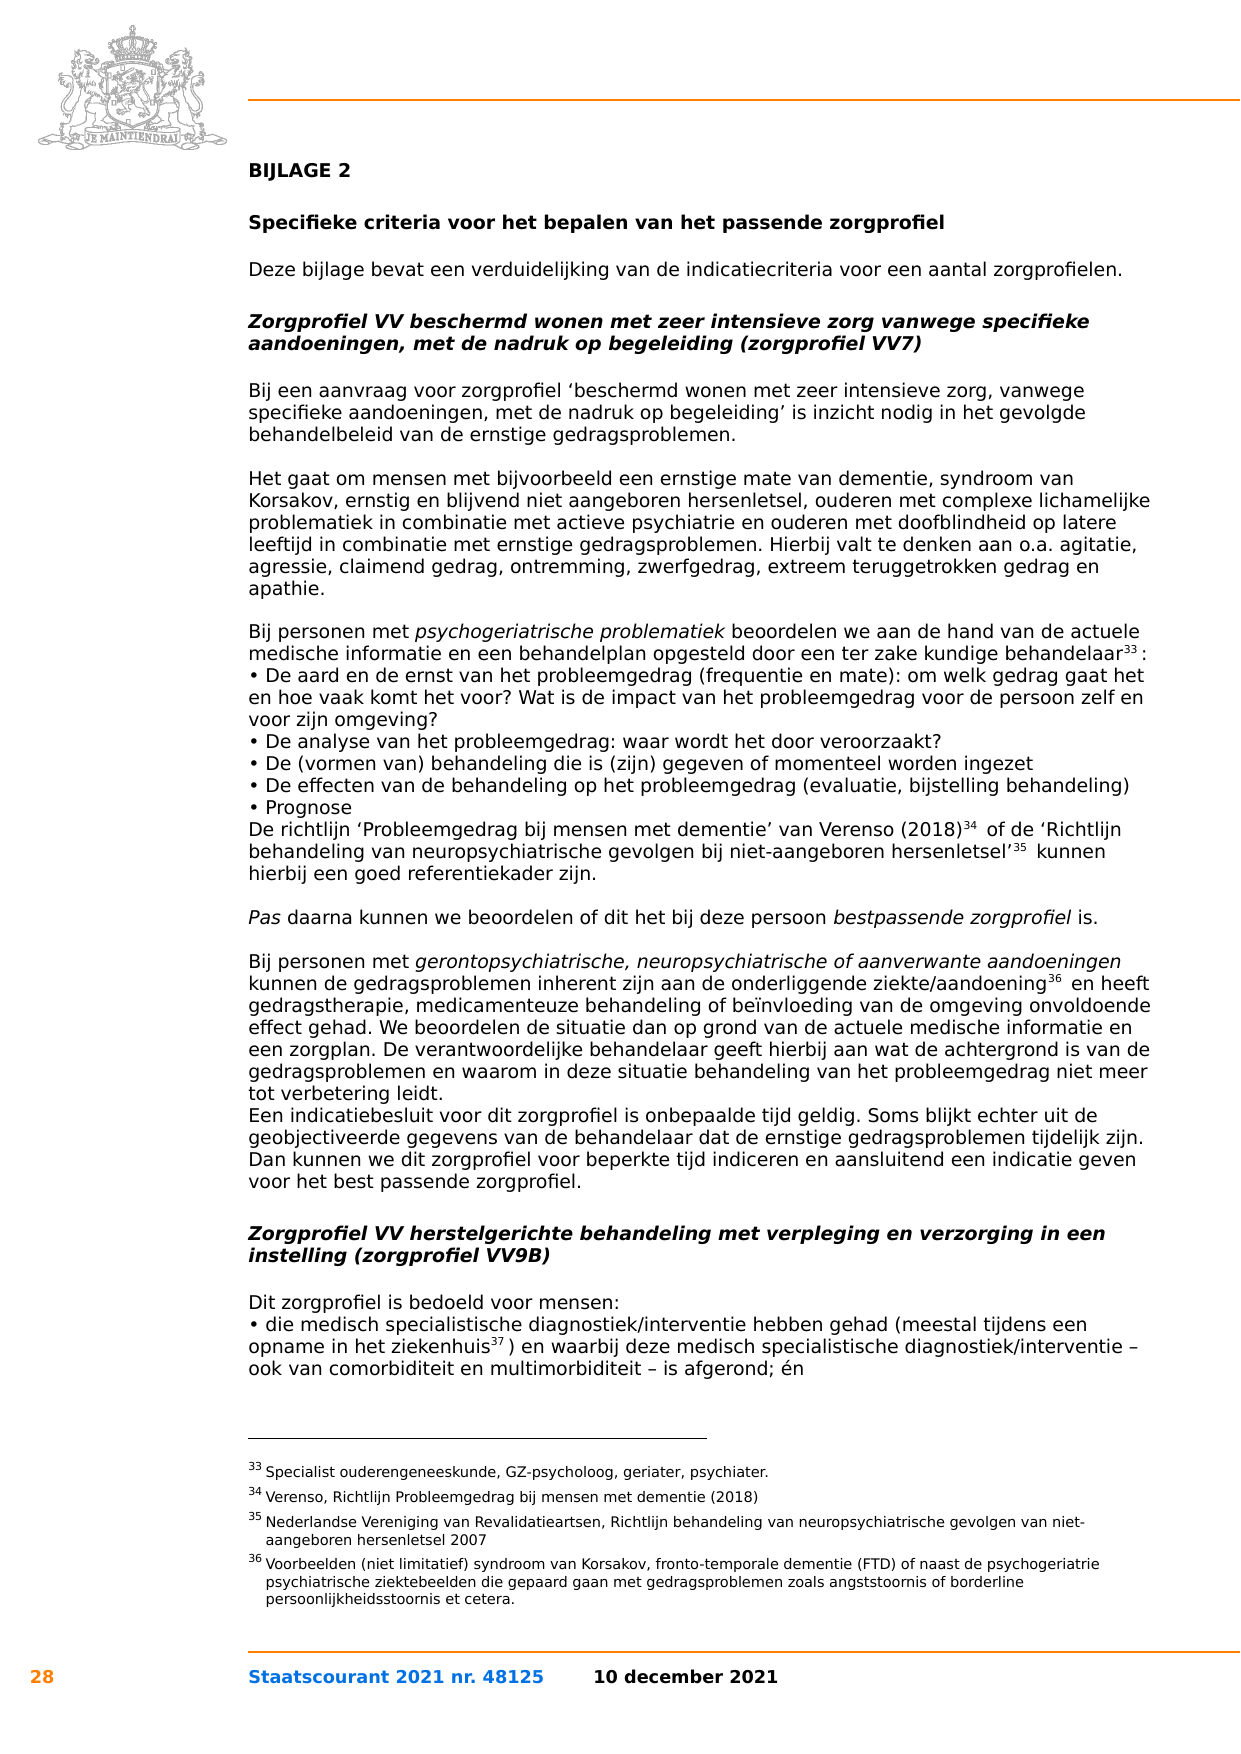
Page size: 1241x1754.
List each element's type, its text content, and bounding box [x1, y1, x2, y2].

text Bij personen met gerontopsychiatrische, neuropsychiatrische of aanverwante aandoeningen kunnen de gedragsproblemen inherent zijn aan de onderliggende ziekte/aandoening en heeft gedragstherapie, medicamenteuze behandeling of beïnvloeding van de omgeving onvoldoende effect gehad. We beoordelen de situatie dan op grond van de actuele medische informatie en een zorgplan. De verantwoordelijke behandelaar geeft hierbij aan wat de achtergrond is van de gedragsproblemen en waarom in deze situatie behandeling van het probleemgedrag niet meer tot verbetering leidt. [248, 951, 1163, 1105]
text Verenso, Richtlijn Probleemgedrag bij mensen met dementie (2018) [248, 1485, 1163, 1507]
text Specialist ouderengeneeskunde, GZ-psycholoog, geriater, psychiater. [248, 1460, 1163, 1482]
text • Prognose [248, 797, 1163, 819]
subtitle Zorgprofiel VV beschermd wonen met zeer intensieve zorg vanwege specifieke aandoeningen, met de nadruk op begeleiding (zorgprofiel VV7) [248, 311, 1163, 355]
text Bij personen met psychogeriatrische problematiek beoordelen we aan de hand van de actuele medische informatie en een behandelplan opgesteld door een ter zake kundige behandelaar: [248, 621, 1163, 665]
text • De aard en de ernst van het probleemgedrag (frequentie en mate): om welk gedrag gaat het en hoe vaak komt het voor? Wat is de impact van het probleemgedrag voor de persoon zelf en voor zijn omgeving? [248, 665, 1163, 731]
subtitle BIJLAGE 2 [248, 160, 1163, 182]
text Het gaat om mensen met bijvoorbeeld een ernstige mate van dementie, syndroom van Korsakov, ernstig en blijvend niet aangeboren hersenletsel, ouderen met complexe lichamelijke problematiek in combinatie met actieve psychiatrie en ouderen met doofblindheid op latere leeftijd in combinatie met ernstige gedragsproblemen. Hierbij valt te denken aan o.a. agitatie, agressie, claimend gedrag, ontremming, zwerfgedrag, extreem teruggetrokken gedrag en apathie. [248, 468, 1163, 599]
text • De (vormen van) behandeling die is (zijn) gegeven of momenteel worden ingezet [248, 753, 1163, 775]
text • De effecten van de behandeling op het probleemgedrag (evaluatie, bijstelling behandeling) [248, 775, 1163, 797]
text Nederlandse Vereniging van Revalidatieartsen, Richtlijn behandeling van neuropsychiatrische gevolgen van niet-aangeboren hersenletsel 2007 [248, 1510, 1163, 1549]
picture [38, 25, 227, 150]
subtitle Zorgprofiel VV herstelgerichte behandeling met verpleging en verzorging in een instelling (zorgprofiel VV9B) [248, 1223, 1163, 1267]
text De richtlijn ‘Probleemgedrag bij mensen met dementie’ van Verenso (2018) of de ‘Richtlijn behandeling van neuropsychiatrische gevolgen bij niet-aangeboren hersenletsel’ kunnen hierbij een goed referentiekader zijn. [248, 819, 1163, 885]
text Een indicatiebesluit voor dit zorgprofiel is onbepaalde tijd geldig. Soms blijkt echter uit de geobjectiveerde gegevens van de behandelaar dat de ernstige gedragsproblemen tijdelijk zijn. Dan kunnen we dit zorgprofiel voor beperkte tijd indiceren en aansluitend een indicatie geven voor het best passende zorgprofiel. [248, 1105, 1163, 1193]
text Voorbeelden (niet limitatief) syndroom van Korsakov, fronto-temporale dementie (FTD) of naast de psychogeriatrie psychiatrische ziektebeelden die gepaard gaan met gedragsproblemen zoals angststoornis of borderline persoonlijkheidsstoornis et cetera. [248, 1552, 1163, 1608]
text • De analyse van het probleemgedrag: waar wordt het door veroorzaakt? [248, 731, 1163, 753]
subtitle Specifieke criteria voor het bepalen van het passende zorgprofiel [248, 212, 1163, 234]
text Pas daarna kunnen we beoordelen of dit het bij deze persoon bestpassende zorgprofiel is. [248, 907, 1163, 929]
text Bij een aanvraag voor zorgprofiel ‘beschermd wonen met zeer intensieve zorg, vanwege specifieke aandoeningen, met de nadruk op begeleiding’ is inzicht nodig in het gevolgde behandelbeleid van de ernstige gedragsproblemen. [248, 380, 1163, 446]
text • die medisch specialistische diagnostiek/interventie hebben gehad (meestal tijdens een opname in het ziekenhuis) en waarbij deze medisch specialistische diagnostiek/interventie – ook van comorbiditeit en multimorbiditeit – is afgerond; én [248, 1313, 1163, 1379]
text Dit zorgprofiel is bedoeld voor mensen: [248, 1292, 1163, 1313]
text Deze bijlage bevat een verduidelijking van de indicatiecriteria voor een aantal zorgprofielen. [248, 259, 1163, 281]
